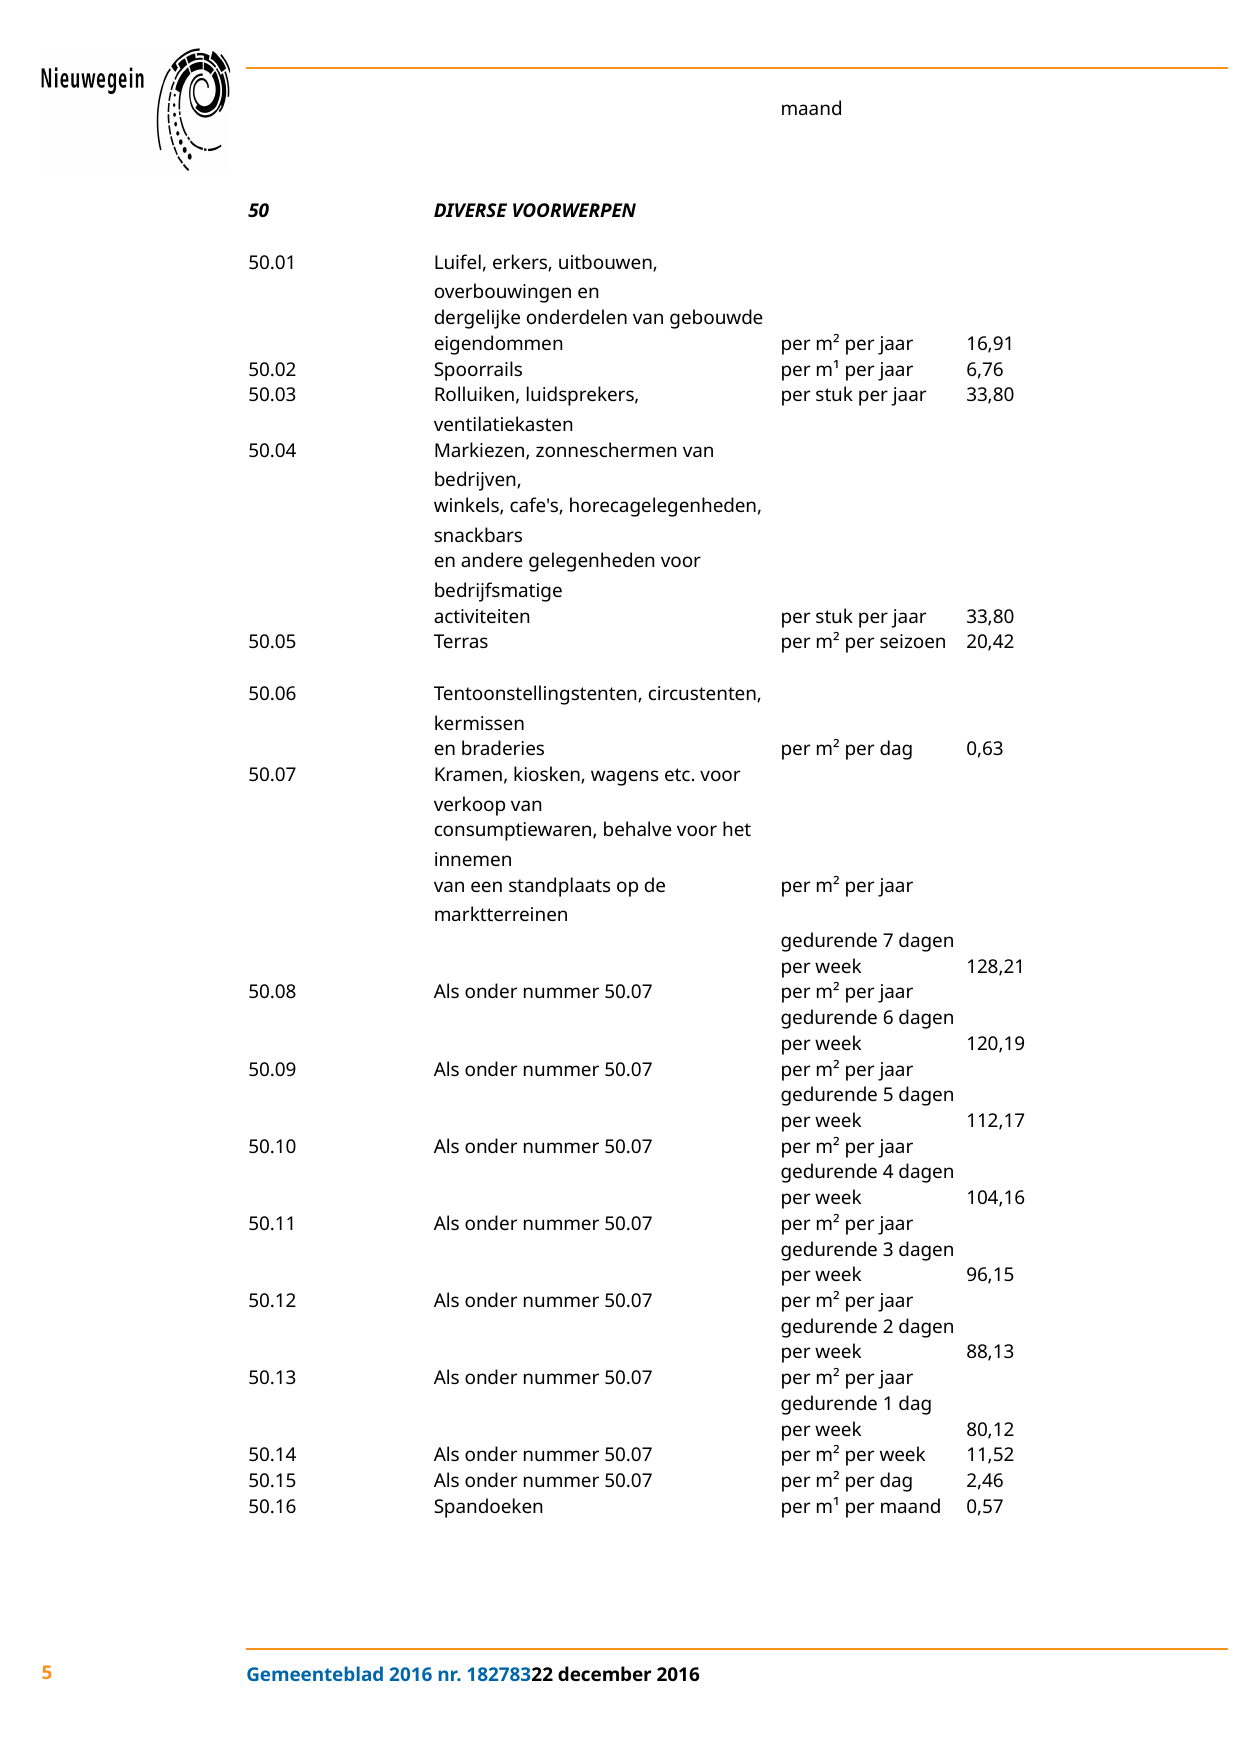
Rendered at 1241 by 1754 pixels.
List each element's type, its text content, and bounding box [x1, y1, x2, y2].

table_cell per m¹ per maand [780, 1493, 966, 1519]
table_cell per m² per jaar [780, 1133, 966, 1159]
table_cell [434, 1159, 780, 1184]
table_cell per m² per jaar [780, 1056, 966, 1081]
table_cell per stuk per jaar [780, 382, 966, 437]
table_cell [966, 146, 1152, 172]
table_cell 6,76 [966, 356, 1152, 382]
table_cell 11,52 [966, 1442, 1152, 1467]
table_cell 104,16 [966, 1184, 1152, 1210]
table_cell [966, 680, 1152, 735]
table_cell [966, 437, 1152, 492]
table_cell en andere gelegenheden voor bedrijfsmatige [434, 548, 780, 603]
table_cell [780, 1519, 966, 1544]
table_cell [248, 172, 433, 198]
table_cell 2,46 [966, 1468, 1152, 1493]
table_cell [966, 1210, 1152, 1236]
table_cell [780, 172, 966, 198]
table_cell [248, 1262, 433, 1287]
table_cell [780, 761, 966, 816]
table_cell 50.10 [248, 1133, 433, 1159]
table_cell [248, 735, 433, 761]
table_cell [434, 146, 780, 172]
table_cell 128,21 [966, 953, 1152, 978]
table_cell 50.12 [248, 1287, 433, 1313]
table_cell per m² per jaar [780, 1287, 966, 1313]
table_cell DIVERSE VOORWERPEN [434, 198, 780, 223]
table_cell per m² per jaar [780, 872, 966, 927]
table_cell [434, 1339, 780, 1364]
table_cell 33,80 [966, 603, 1152, 629]
table_cell 50.14 [248, 1442, 433, 1467]
table_cell 50.08 [248, 979, 433, 1004]
table_cell gedurende 2 dagen [780, 1313, 966, 1339]
table_cell en braderies [434, 735, 780, 761]
table_cell per week [780, 1262, 966, 1287]
table_cell [434, 1030, 780, 1056]
table_cell 50.07 [248, 761, 433, 816]
table_cell 50.16 [248, 1493, 433, 1519]
table_cell activiteiten [434, 603, 780, 629]
table_cell per m² per seizoen [780, 629, 966, 654]
table_cell [434, 1184, 780, 1210]
table_cell [434, 654, 780, 680]
table_cell Terras [434, 629, 780, 654]
table_cell [248, 872, 433, 927]
table_cell [434, 95, 780, 121]
table_cell Luifel, erkers, uitbouwen, overbouwingen en [434, 249, 780, 304]
table_cell gedurende 4 dagen [780, 1159, 966, 1184]
table_cell 50.11 [248, 1210, 433, 1236]
table_cell [966, 1159, 1152, 1184]
table_cell Rolluiken, luidsprekers, ventilatiekasten [434, 382, 780, 437]
table_cell [966, 1545, 1152, 1570]
table_cell 33,80 [966, 382, 1152, 437]
table_cell [434, 1262, 780, 1287]
table_cell gedurende 5 dagen [780, 1081, 966, 1107]
table_cell [248, 953, 433, 978]
table_cell [780, 121, 966, 146]
table_cell [966, 172, 1152, 198]
table_cell [966, 224, 1152, 249]
table_cell per m² per dag [780, 1468, 966, 1493]
table_cell [966, 1570, 1152, 1596]
table_cell [780, 492, 966, 548]
table_cell [966, 198, 1152, 223]
table_cell [966, 95, 1152, 121]
table_cell [780, 249, 966, 304]
table_cell 50.06 [248, 680, 433, 735]
table_cell [248, 548, 433, 603]
table_cell [434, 953, 780, 978]
table_cell winkels, cafe's, horecagelegenheden, snackbars [434, 492, 780, 548]
table_cell Markiezen, zonneschermen van bedrijven, [434, 437, 780, 492]
table_cell dergelijke onderdelen van gebouwde [434, 305, 780, 330]
table_cell [966, 1390, 1152, 1416]
table_cell [780, 224, 966, 249]
table_cell [966, 249, 1152, 304]
table_cell [434, 1570, 780, 1596]
table_cell 112,17 [966, 1107, 1152, 1133]
table_cell [434, 1390, 780, 1416]
table_cell per m² per jaar [780, 979, 966, 1004]
table_cell [434, 927, 780, 953]
table_cell [780, 816, 966, 872]
table_cell 0,57 [966, 1493, 1152, 1519]
table_cell per m² per week [780, 1442, 966, 1467]
table_cell Als onder nummer 50.07 [434, 1442, 780, 1467]
table_cell [966, 1004, 1152, 1030]
table_cell [248, 1159, 433, 1184]
table_cell [780, 654, 966, 680]
table_cell [248, 224, 433, 249]
table_cell [966, 548, 1152, 603]
table_cell Als onder nummer 50.07 [434, 1287, 780, 1313]
table_cell [248, 330, 433, 356]
table_cell [248, 1184, 433, 1210]
table_cell per week [780, 1339, 966, 1364]
table_cell per week [780, 1107, 966, 1133]
table_cell consumptiewaren, behalve voor het innemen [434, 816, 780, 872]
table_cell [248, 1545, 433, 1570]
table_cell [434, 1081, 780, 1107]
table_cell 50.09 [248, 1056, 433, 1081]
table_cell [248, 305, 433, 330]
table_cell 120,19 [966, 1030, 1152, 1056]
table_cell gedurende 7 dagen [780, 927, 966, 953]
table_cell [434, 1313, 780, 1339]
table_cell [966, 1287, 1152, 1313]
table_cell [966, 654, 1152, 680]
table_cell Als onder nummer 50.07 [434, 1056, 780, 1081]
table_cell [966, 927, 1152, 953]
table_cell [780, 146, 966, 172]
table_cell [434, 1416, 780, 1442]
table_cell Spandoeken [434, 1493, 780, 1519]
table_cell Als onder nummer 50.07 [434, 979, 780, 1004]
table_cell [780, 198, 966, 223]
table_cell [248, 146, 433, 172]
table_cell [248, 1236, 433, 1262]
table_cell [248, 1390, 433, 1416]
table_cell [780, 1570, 966, 1596]
table_cell per m² per jaar [780, 1365, 966, 1390]
table_cell 16,91 [966, 330, 1152, 356]
table_cell [966, 979, 1152, 1004]
table_cell 50.02 [248, 356, 433, 382]
table_cell [248, 603, 433, 629]
table_cell per week [780, 1184, 966, 1210]
table_cell [966, 121, 1152, 146]
table_cell [780, 680, 966, 735]
table_cell [966, 761, 1152, 816]
table_cell per m² per dag [780, 735, 966, 761]
table_cell 50.13 [248, 1365, 433, 1390]
table_cell eigendommen [434, 330, 780, 356]
table_cell per stuk per jaar [780, 603, 966, 629]
table_cell [248, 1339, 433, 1364]
table_cell [248, 121, 433, 146]
picture [41, 47, 231, 172]
table_cell Kramen, kiosken, wagens etc. voor verkoop van [434, 761, 780, 816]
table_cell [248, 1081, 433, 1107]
table_cell [966, 492, 1152, 548]
table_cell Als onder nummer 50.07 [434, 1468, 780, 1493]
table_cell per week [780, 1030, 966, 1056]
table_cell 88,13 [966, 1339, 1152, 1364]
table_cell [248, 1570, 433, 1596]
table_cell maand [780, 95, 966, 121]
table_cell gedurende 3 dagen [780, 1236, 966, 1262]
table_cell 50.01 [248, 249, 433, 304]
table_cell [966, 1236, 1152, 1262]
table_cell per m¹ per jaar [780, 356, 966, 382]
table_cell 50 [248, 198, 433, 223]
table_cell [780, 437, 966, 492]
table_cell [248, 1030, 433, 1056]
table_cell [966, 1519, 1152, 1544]
table_cell [780, 548, 966, 603]
table_cell [248, 1519, 433, 1544]
table_cell Tentoonstellingstenten, circustenten, kermissen [434, 680, 780, 735]
table_cell 50.03 [248, 382, 433, 437]
table_cell [434, 172, 780, 198]
table_cell [248, 95, 433, 121]
table_cell Spoorrails [434, 356, 780, 382]
table_cell [248, 654, 433, 680]
table_cell Als onder nummer 50.07 [434, 1133, 780, 1159]
table_cell gedurende 1 dag [780, 1390, 966, 1416]
table_cell [780, 1545, 966, 1570]
table_cell [248, 1416, 433, 1442]
table_cell [434, 1519, 780, 1544]
table_cell per week [780, 1416, 966, 1442]
table_cell [966, 1313, 1152, 1339]
table_cell per m² per jaar [780, 330, 966, 356]
table_cell [434, 1004, 780, 1030]
table_cell [434, 121, 780, 146]
table_cell gedurende 6 dagen [780, 1004, 966, 1030]
table_cell 50.15 [248, 1468, 433, 1493]
table_cell [966, 872, 1152, 927]
table_cell [966, 1365, 1152, 1390]
table_cell [966, 1133, 1152, 1159]
table_cell [248, 1107, 433, 1133]
table_cell [966, 816, 1152, 872]
table_cell [248, 492, 433, 548]
table_cell [966, 1081, 1152, 1107]
table_cell [780, 305, 966, 330]
table_cell [434, 1107, 780, 1133]
table_cell [966, 1056, 1152, 1081]
table_cell 50.05 [248, 629, 433, 654]
table_cell Als onder nummer 50.07 [434, 1210, 780, 1236]
table_cell 80,12 [966, 1416, 1152, 1442]
table_cell 96,15 [966, 1262, 1152, 1287]
table_cell [248, 927, 433, 953]
table_cell Als onder nummer 50.07 [434, 1365, 780, 1390]
table_cell [434, 224, 780, 249]
table_cell [434, 1236, 780, 1262]
table_cell [248, 1004, 433, 1030]
table_cell 50.04 [248, 437, 433, 492]
table_cell van een standplaats op de marktterreinen [434, 872, 780, 927]
table_cell [434, 1545, 780, 1570]
table_cell per week [780, 953, 966, 978]
table_cell 0,63 [966, 735, 1152, 761]
table_cell [248, 816, 433, 872]
table_cell [248, 1313, 433, 1339]
table_cell 20,42 [966, 629, 1152, 654]
table_cell [966, 305, 1152, 330]
table_cell per m² per jaar [780, 1210, 966, 1236]
